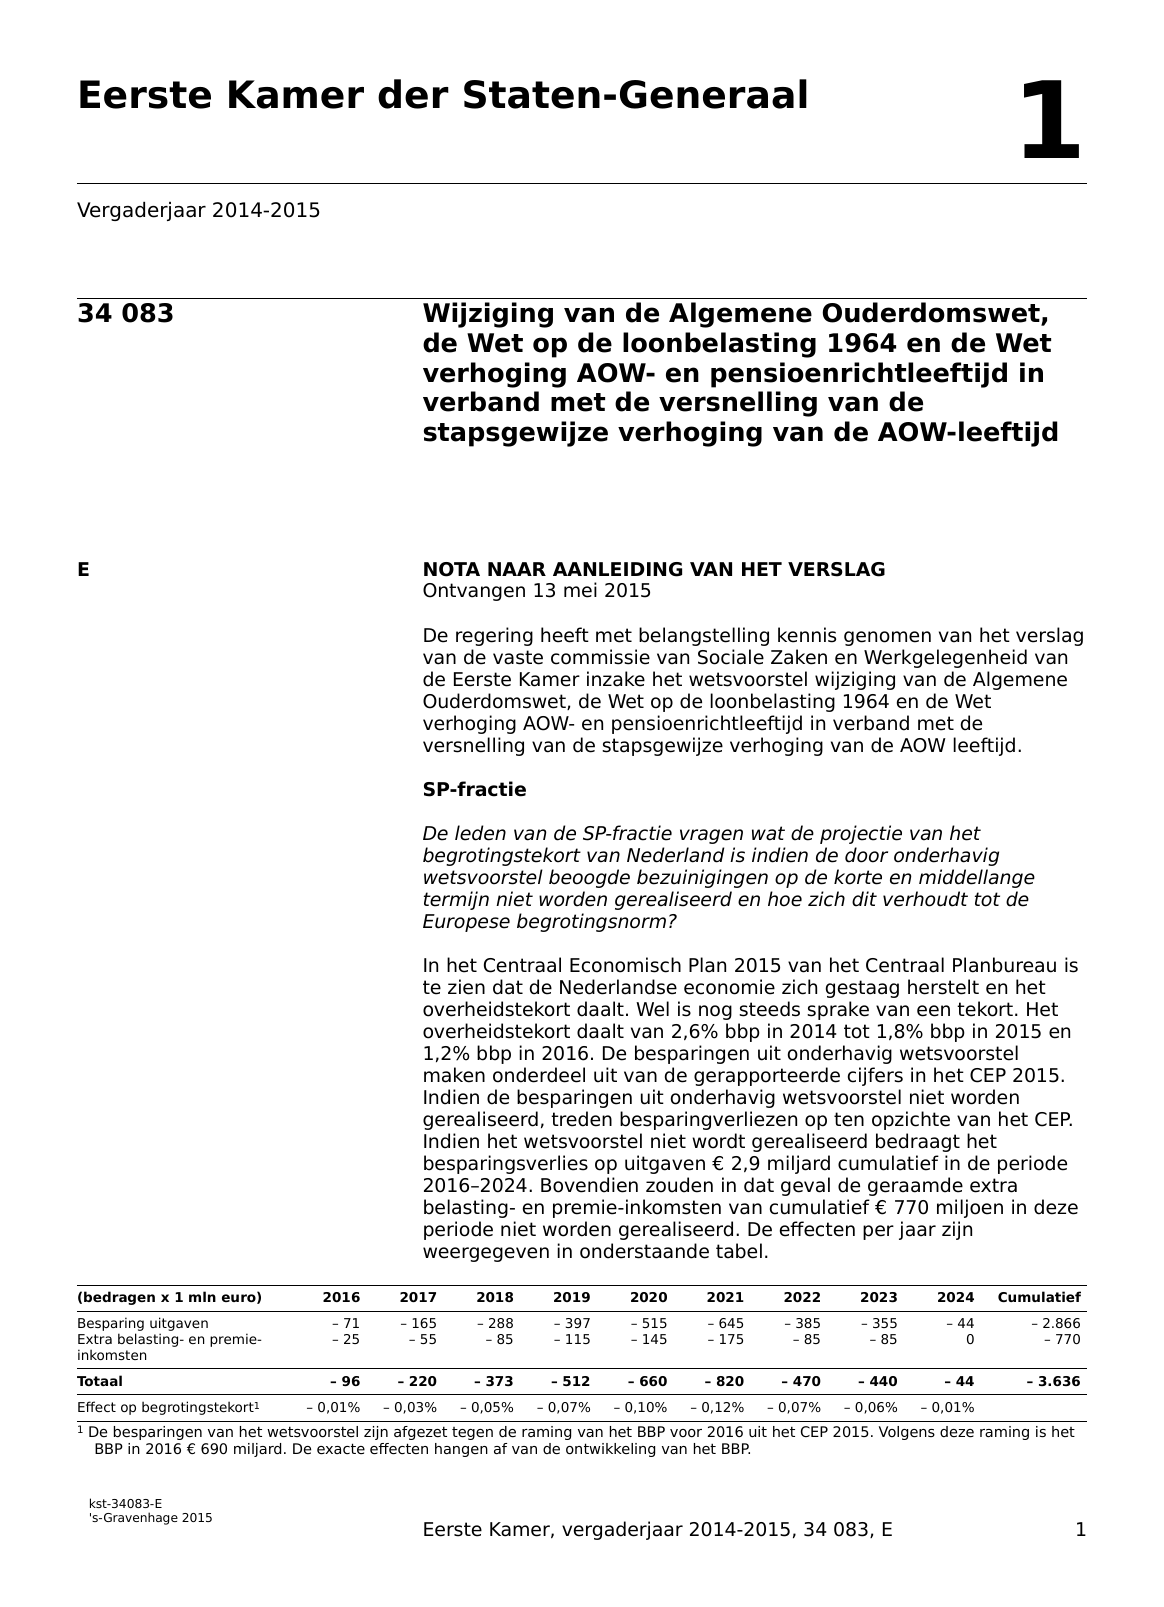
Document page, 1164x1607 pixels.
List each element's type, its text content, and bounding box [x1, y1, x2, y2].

table_header 2019 [520, 1286, 596, 1311]
table_header 2021 [673, 1286, 750, 1311]
table_cell – 470 [750, 1369, 827, 1394]
table_cell – 0,05% [443, 1395, 519, 1421]
table_cell 1 De besparingen van het wetsvoorstel zijn afgezet tegen de raming van het BBP voor 2016 uit het CEP 2015. Volgens deze raming is het BBP in 2016 € 690 miljard. De exacte effecten hangen af van de ontwikkeling van het BBP. [77, 1422, 1087, 1458]
table_cell – 512 [520, 1369, 596, 1394]
table_header 1 [886, 59, 1087, 183]
table_cell – 44 [904, 1369, 980, 1394]
subtitle 34 083 Wijziging van de Algemene Ouderdomswet, de Wet op de loonbelasting 1964 en de Wet verhoging AOW- en pensioenrichtleeftijd in verband met de versnelling van de stapsgewijze verhoging van de AOW-leeftijd [77, 299, 1087, 447]
table_header 2024 [904, 1286, 980, 1311]
table_cell Extra belasting- en premie-inkomsten [77, 1332, 289, 1368]
table_cell – 145 [596, 1332, 673, 1368]
table_header 2022 [750, 1286, 827, 1311]
table_cell – 397 [520, 1312, 596, 1332]
table_cell 0 [904, 1332, 980, 1368]
table_cell – 220 [366, 1369, 443, 1394]
table_cell Vergaderjaar 2014-2015 [77, 184, 1087, 298]
text De regering heeft met belangstelling kennis genomen van het verslag van de vaste commissie van Sociale Zaken en Werkgelegenheid van de Eerste Kamer inzake het wetsvoorstel wijziging van de Algemene Ouderdomswet, de Wet op de loonbelasting 1964 en de Wet verhoging AOW- en pensioenrichtleeftijd in verband met de versnelling van de stapsgewijze verhoging van de AOW leeftijd. [422, 624, 1087, 756]
table_header (bedragen x 1 mln euro) [77, 1286, 289, 1311]
table_cell – 44 [904, 1312, 980, 1332]
table_cell – 288 [443, 1312, 519, 1332]
table_cell – 165 [366, 1312, 443, 1332]
subtitle E NOTA NAAR AANLEIDING VAN HET VERSLAG [77, 558, 1087, 580]
table_header 2016 [289, 1286, 366, 1311]
table_header 2023 [827, 1286, 903, 1311]
subtitle SP-fractie [422, 779, 1087, 801]
table_cell – 0,10% [596, 1395, 673, 1421]
table_cell – 820 [673, 1369, 750, 1394]
text Ontvangen 13 mei 2015 [422, 580, 1087, 602]
text De leden van de SP-fractie vragen wat de projectie van het begrotingstekort van Nederland is indien de door onderhavig wetsvoorstel beoogde bezuinigingen op de korte en middellange termijn niet worden gerealiseerd en hoe zich dit verhoudt tot de Europese begrotingsnorm? [422, 823, 1087, 933]
table_cell – 3.636 [980, 1369, 1087, 1394]
table_cell – 440 [827, 1369, 903, 1394]
text Indien het wetsvoorstel niet wordt gerealiseerd bedraagt het besparingsverlies op uitgaven € 2,9 miljard cumulatief in de periode 2016–2024. Bovendien zouden in dat geval de geraamde extra belasting- en premie-inkomsten van cumulatief € 770 miljoen in deze periode niet worden gerealiseerd. De effecten per jaar zijn weergegeven in onderstaande tabel. [422, 1131, 1087, 1263]
table_cell – 0,01% [904, 1395, 980, 1421]
table_cell – 55 [366, 1332, 443, 1368]
table_cell Besparing uitgaven [77, 1312, 289, 1332]
text 's-Gravenhage 2015 [88, 1511, 323, 1525]
table_cell Totaal [77, 1369, 289, 1394]
table_cell – 515 [596, 1312, 673, 1332]
table_header Cumulatief [980, 1286, 1087, 1311]
table_cell – 71 [289, 1312, 366, 1332]
table_cell – 355 [827, 1312, 903, 1332]
table_cell – 96 [289, 1369, 366, 1394]
table_header 2017 [366, 1286, 443, 1311]
table_cell [980, 1395, 1087, 1421]
table_cell – 25 [289, 1332, 366, 1368]
table_cell Effect op begrotingstekort1 [77, 1395, 289, 1421]
text kst-34083-E [88, 1497, 323, 1511]
table_header 2020 [596, 1286, 673, 1311]
table_header Eerste Kamer der Staten-Generaal [77, 59, 886, 183]
table_cell – 85 [443, 1332, 519, 1368]
table_cell – 115 [520, 1332, 596, 1368]
table_cell – 85 [750, 1332, 827, 1368]
table_cell – 0,01% [289, 1395, 366, 1421]
table_cell – 85 [827, 1332, 903, 1368]
table_cell – 0,06% [827, 1395, 903, 1421]
table_cell – 0,03% [366, 1395, 443, 1421]
table_cell – 0,07% [520, 1395, 596, 1421]
table_cell – 2.866 [980, 1312, 1087, 1332]
table_cell – 0,12% [673, 1395, 750, 1421]
table_cell – 770 [980, 1332, 1087, 1368]
table_cell – 385 [750, 1312, 827, 1332]
table_cell – 645 [673, 1312, 750, 1332]
table_cell – 0,07% [750, 1395, 827, 1421]
table_header 2018 [443, 1286, 519, 1311]
table_cell – 373 [443, 1369, 519, 1394]
table_cell – 660 [596, 1369, 673, 1394]
text In het Centraal Economisch Plan 2015 van het Centraal Planbureau is te zien dat de Nederlandse economie zich gestaag herstelt en het overheidstekort daalt. Wel is nog steeds sprake van een tekort. Het overheidstekort daalt van 2,6% bbp in 2014 tot 1,8% bbp in 2015 en 1,2% bbp in 2016. De besparingen uit onderhavig wetsvoorstel maken onderdeel uit van de gerapporteerde cijfers in het CEP 2015. Indien de besparingen uit onderhavig wetsvoorstel niet worden gerealiseerd, treden besparingverliezen op ten opzichte van het CEP. [422, 955, 1087, 1131]
table_cell – 175 [673, 1332, 750, 1368]
